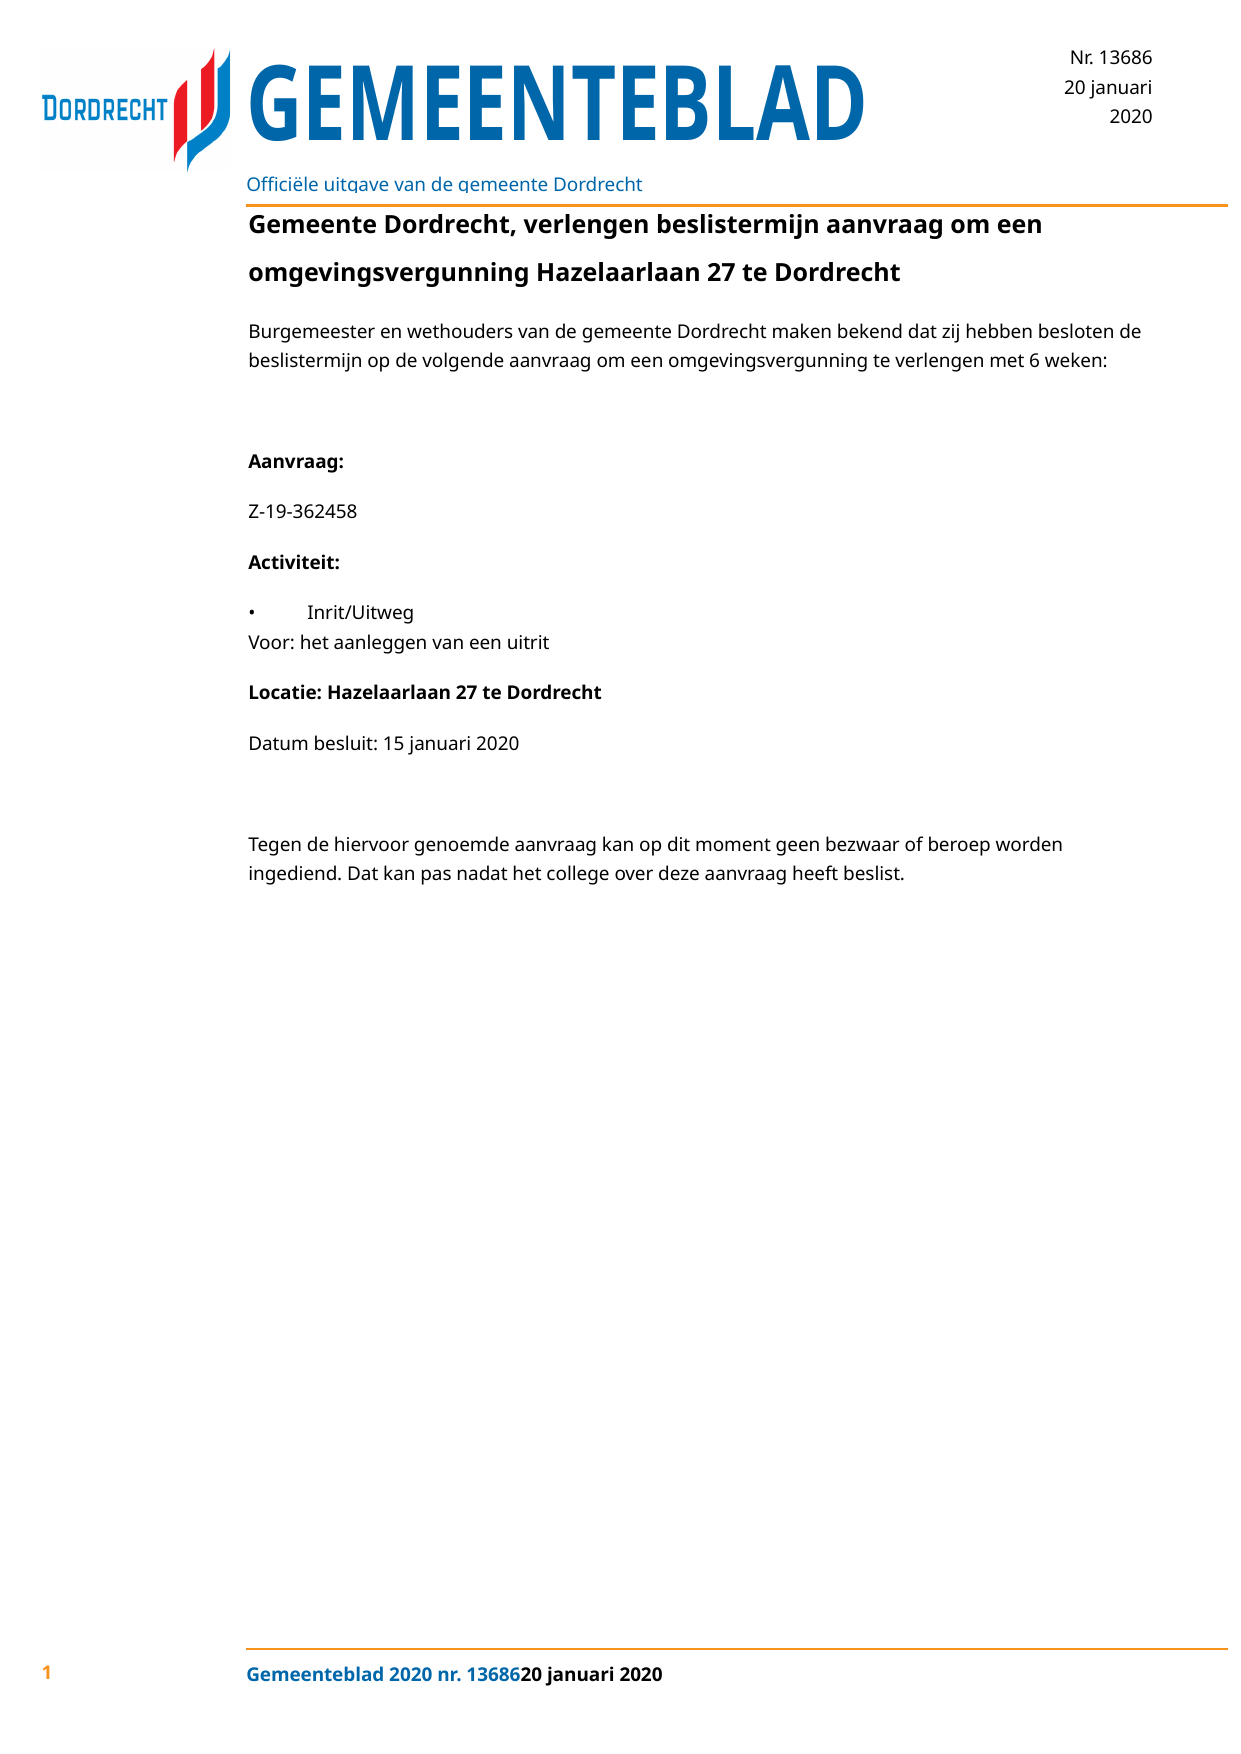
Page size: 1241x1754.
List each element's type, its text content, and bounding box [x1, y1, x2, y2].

text Burgemeester en wethouders van de gemeente Dordrecht maken bekend dat zij hebben besloten de beslistermijn op de volgende aanvraag om een omgevingsvergunning te verlengen met 6 weken: [248, 318, 1152, 373]
list Inrit/Uitweg [248, 599, 1152, 625]
text Z-19-362458 [248, 499, 1152, 524]
text Activiteit: [248, 549, 1152, 575]
text Voor: het aanleggen van een uitrit [248, 629, 1152, 655]
text Datum besluit: 15 januari 2020 [248, 730, 1152, 756]
text Locatie: Hazelaarlaan 27 te Dordrecht [248, 679, 1152, 705]
text Aanvraag: [248, 448, 1152, 474]
picture [41, 47, 231, 172]
text Tegen de hiervoor genoemde aanvraag kan op dit moment geen bezwaar of beroep worden ingediend. Dat kan pas nadat het college over deze aanvraag heeft beslist. [248, 831, 1152, 886]
text Gemeente Dordrecht, verlengen beslistermijn aanvraag om een omgevingsvergunning Hazelaarlaan 27 te Dordrecht [248, 207, 1152, 288]
